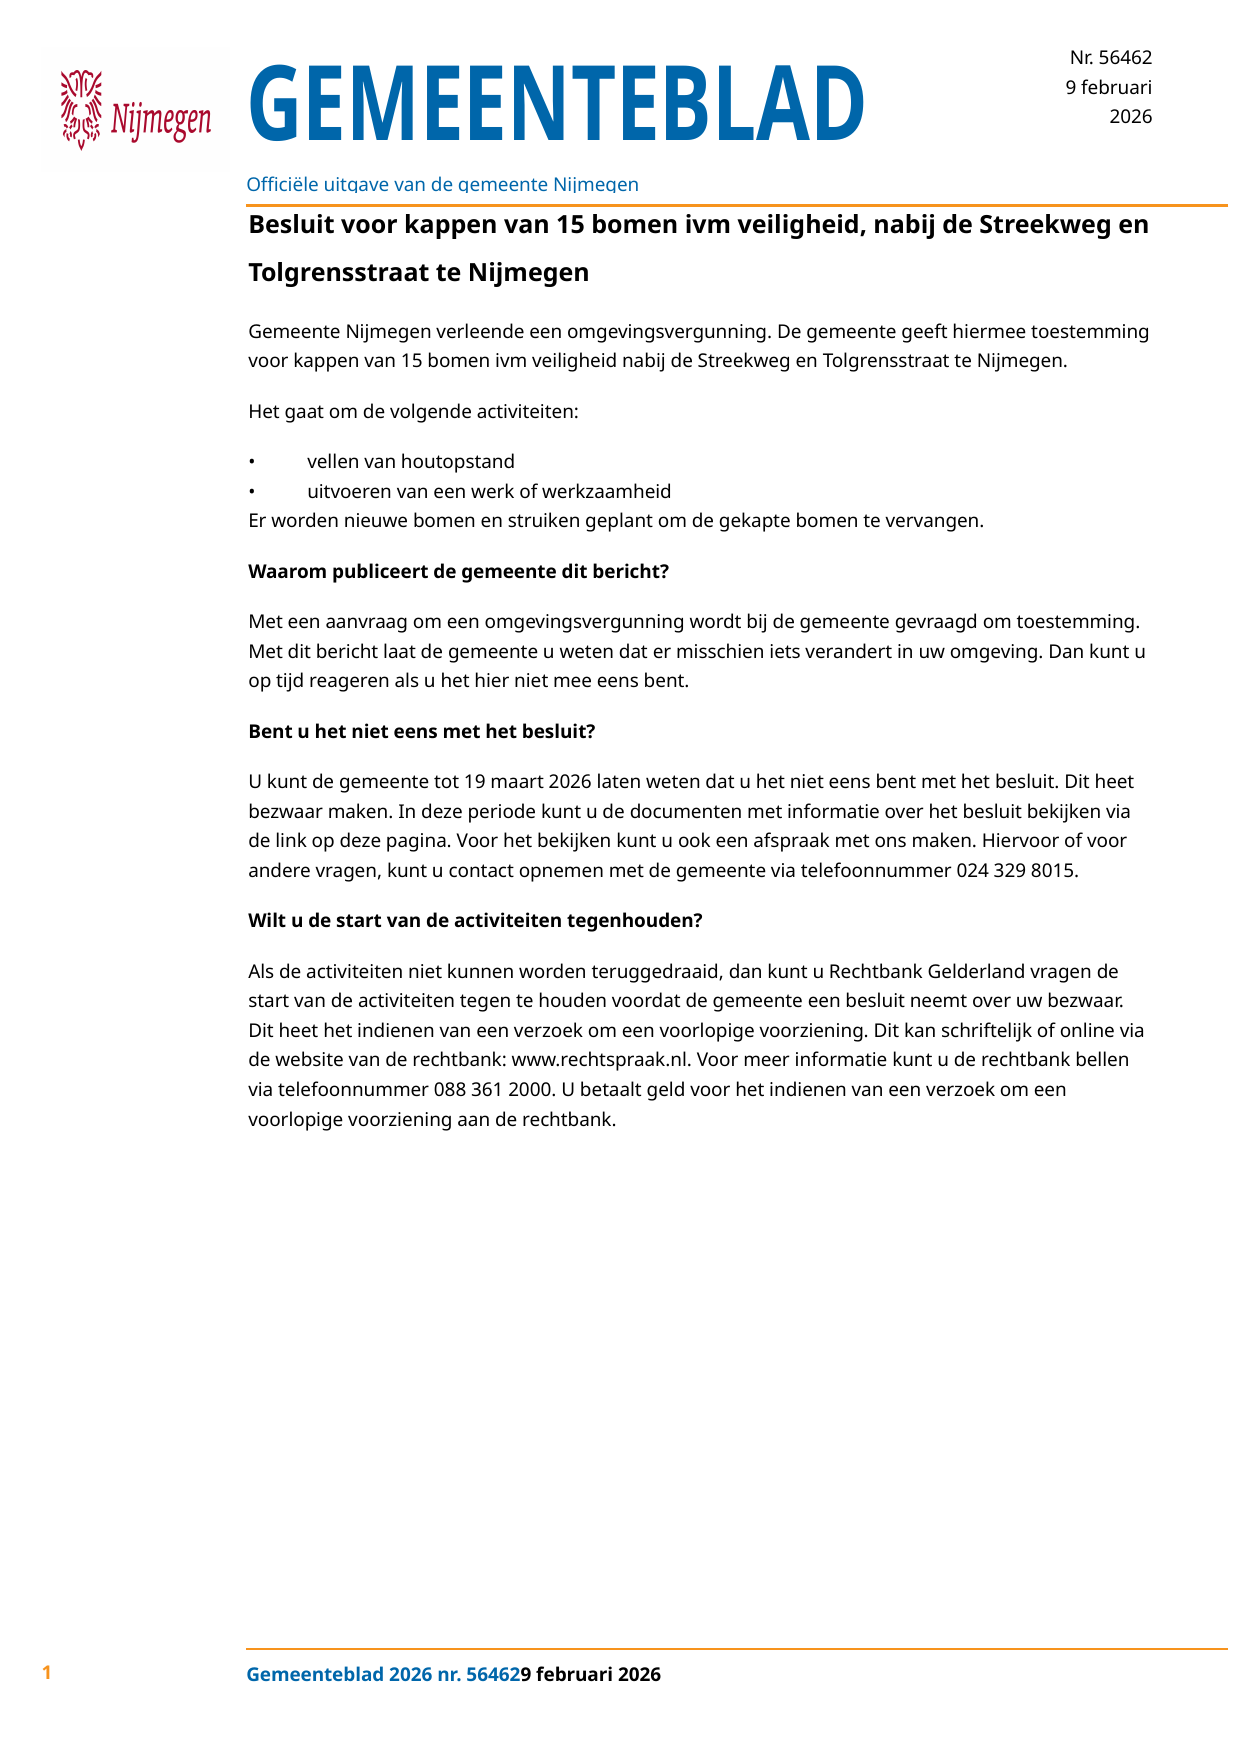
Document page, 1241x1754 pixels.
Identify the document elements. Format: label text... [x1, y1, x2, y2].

text U kunt de gemeente tot 19 maart 2026 laten weten dat u het niet eens bent met het besluit. Dit heet bezwaar maken. In deze periode kunt u de documenten met informatie over het besluit bekijken via de link op deze pagina. Voor het bekijken kunt u ook een afspraak met ons maken. Hiervoor of voor andere vragen, kunt u contact opnemen met de gemeente via telefoonnummer 024 329 8015. [248, 768, 1152, 883]
text Waarom publiceert de gemeente dit bericht? [248, 558, 1152, 584]
list vellen van houtopstand [248, 448, 1152, 474]
text Met een aanvraag om een omgevingsvergunning wordt bij de gemeente gevraagd om toestemming. Met dit bericht laat de gemeente u weten dat er misschien iets verandert in uw omgeving. Dan kunt u op tijd reageren als u het hier niet mee eens bent. [248, 608, 1152, 693]
picture [41, 47, 231, 172]
text Er worden nieuwe bomen en struiken geplant om de gekapte bomen te vervangen. [248, 507, 1152, 533]
text Besluit voor kappen van 15 bomen ivm veiligheid, nabij de Streekweg en Tolgrensstraat te Nijmegen [248, 207, 1152, 288]
text Wilt u de start van de activiteiten tegenhouden? [248, 907, 1152, 933]
text Bent u het niet eens met het besluit? [248, 718, 1152, 744]
text Het gaat om de volgende activiteiten: [248, 398, 1152, 424]
list uitvoeren van een werk of werkzaamheid [248, 478, 1152, 504]
text Als de activiteiten niet kunnen worden teruggedraaid, dan kunt u Rechtbank Gelderland vragen de start van de activiteiten tegen te houden voordat de gemeente een besluit neemt over uw bezwaar. Dit heet het indienen van een verzoek om een voorlopige voorziening. Dit kan schriftelijk of online via de website van de rechtbank: www.rechtspraak.nl. Voor meer informatie kunt u de rechtbank bellen via telefoonnummer 088 361 2000. U betaalt geld voor het indienen van een verzoek om een voorlopige voorziening aan de rechtbank. [248, 958, 1152, 1132]
text Gemeente Nijmegen verleende een omgevingsvergunning. De gemeente geeft hiermee toestemming voor kappen van 15 bomen ivm veiligheid nabij de Streekweg en Tolgrensstraat te Nijmegen. [248, 318, 1152, 373]
